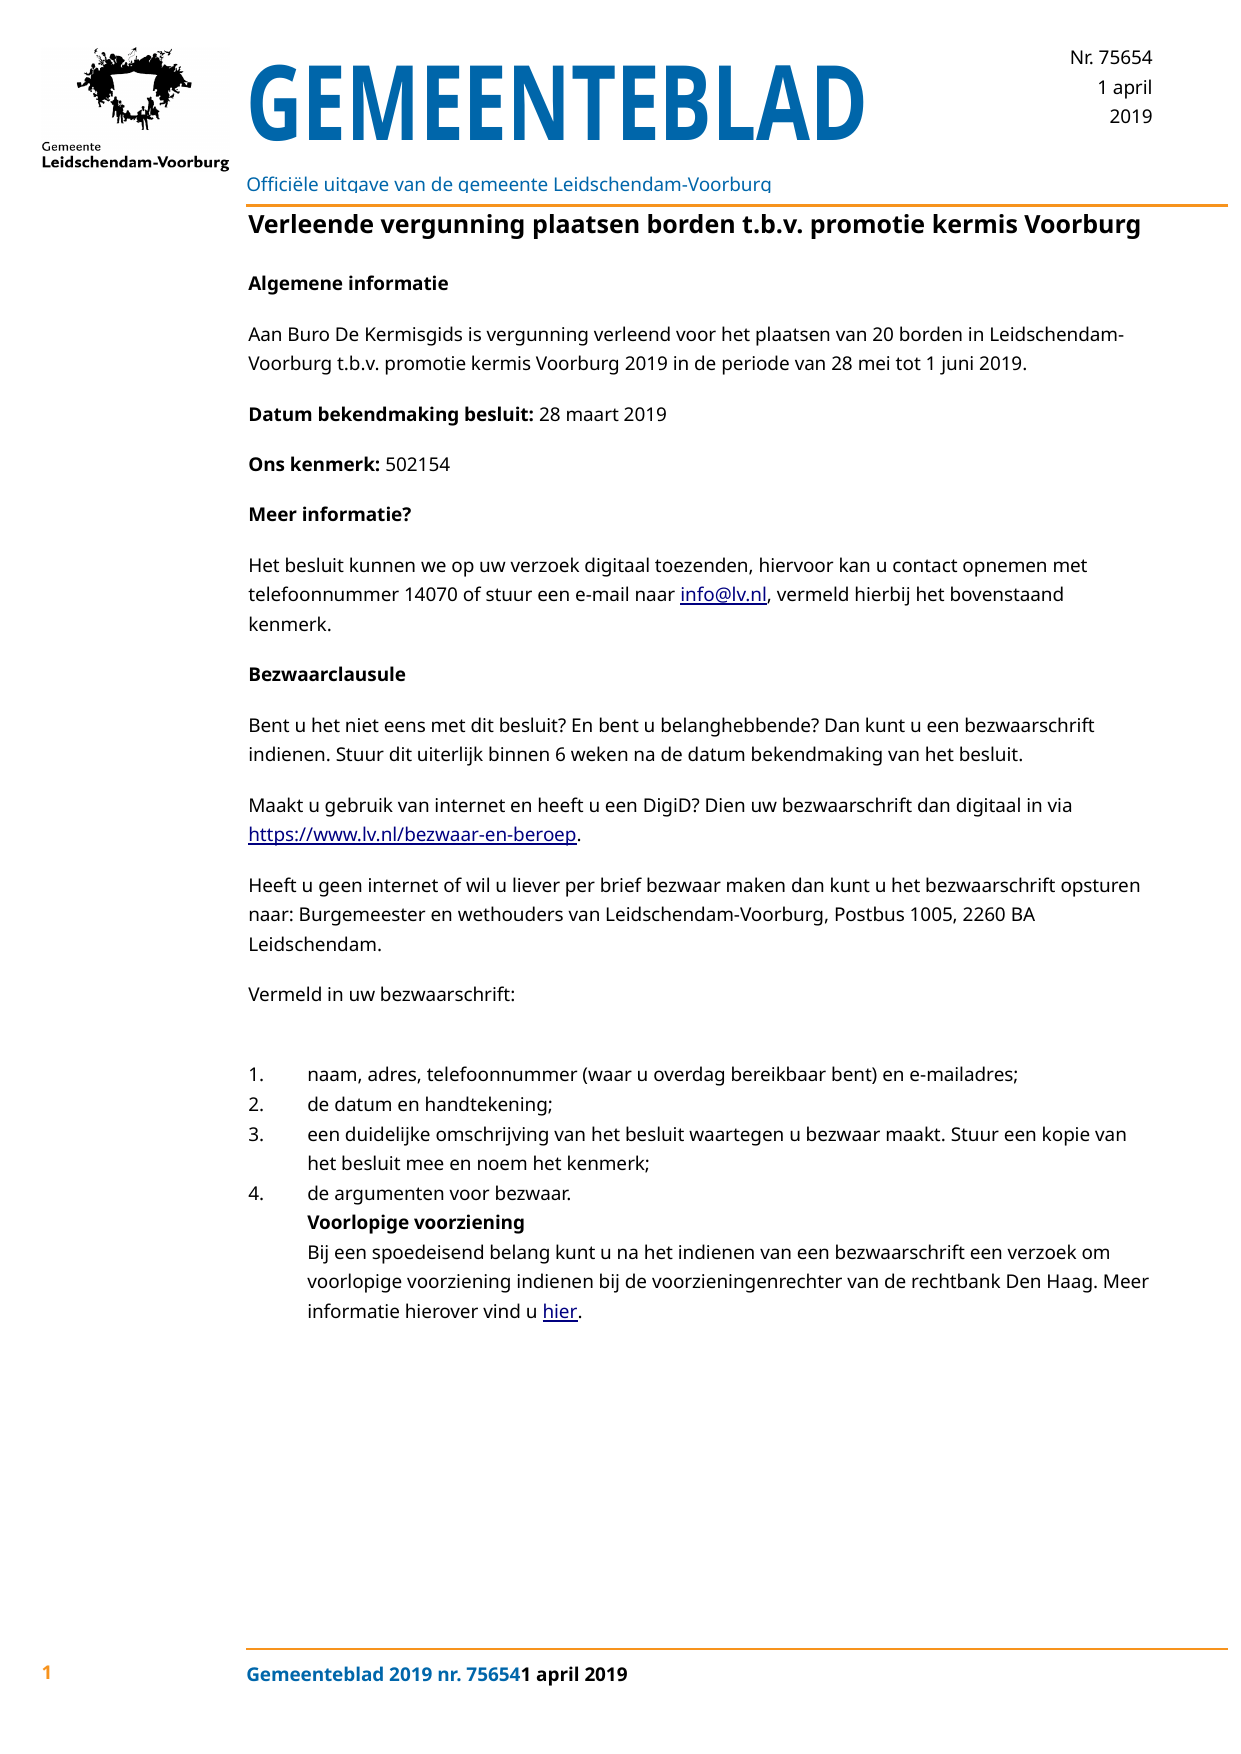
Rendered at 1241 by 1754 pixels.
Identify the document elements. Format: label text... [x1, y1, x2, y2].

text Bezwaarclausule [248, 662, 1152, 687]
picture [41, 47, 231, 172]
list de argumenten voor bezwaar. [248, 1180, 1152, 1206]
text Het besluit kunnen we op uw verzoek digitaal toezenden, hiervoor kan u contact opnemen met telefoonnummer 14070 of stuur een e-mail naar info@lv.nl, vermeld hierbij het bovenstaand kenmerk. [248, 552, 1152, 637]
text Aan Buro De Kermisgids is vergunning verleend voor het plaatsen van 20 borden in Leidschendam-Voorburg t.b.v. promotie kermis Voorburg 2019 in de periode van 28 mei tot 1 juni 2019. [248, 321, 1152, 376]
text Bent u het niet eens met dit besluit? En bent u belanghebbende? Dan kunt u een bezwaarschrift indienen. Stuur dit uiterlijk binnen 6 weken na de datum bekendmaking van het besluit. [248, 712, 1152, 767]
list de datum en handtekening; [248, 1091, 1152, 1117]
text Ons kenmerk: 502154 [248, 451, 1152, 477]
text Algemene informatie [248, 270, 1152, 296]
list een duidelijke omschrijving van het besluit waartegen u bezwaar maakt. Stuur een kopie van het besluit mee en noem het kenmerk; [248, 1121, 1152, 1176]
text Vermeld in uw bezwaarschrift: [248, 982, 1152, 1007]
text Verleende vergunning plaatsen borden t.b.v. promotie kermis Voorburg [248, 207, 1152, 241]
text Heeft u geen internet of wil u liever per brief bezwaar maken dan kunt u het bezwaarschrift opsturen naar: Burgemeester en wethouders van Leidschendam-Voorburg, Postbus 1005, 2260 BA Leidschendam. [248, 872, 1152, 957]
list Bij een spoedeisend belang kunt u na het indienen van een bezwaarschrift een verzoek om voorlopige voorziening indienen bij de voorzieningenrechter van de rechtbank Den Haag. Meer informatie hierover vind u hier. [248, 1239, 1152, 1324]
list naam, adres, telefoonnummer (waar u overdag bereikbaar bent) en e-mailadres; [248, 1062, 1152, 1087]
text Datum bekendmaking besluit: 28 maart 2019 [248, 401, 1152, 426]
text Meer informatie? [248, 502, 1152, 527]
list Voorlopige voorziening [248, 1209, 1152, 1235]
text Maakt u gebruik van internet en heeft u een DigiD? Dien uw bezwaarschrift dan digitaal in via https://www.lv.nl/bezwaar-en-beroep. [248, 792, 1152, 847]
